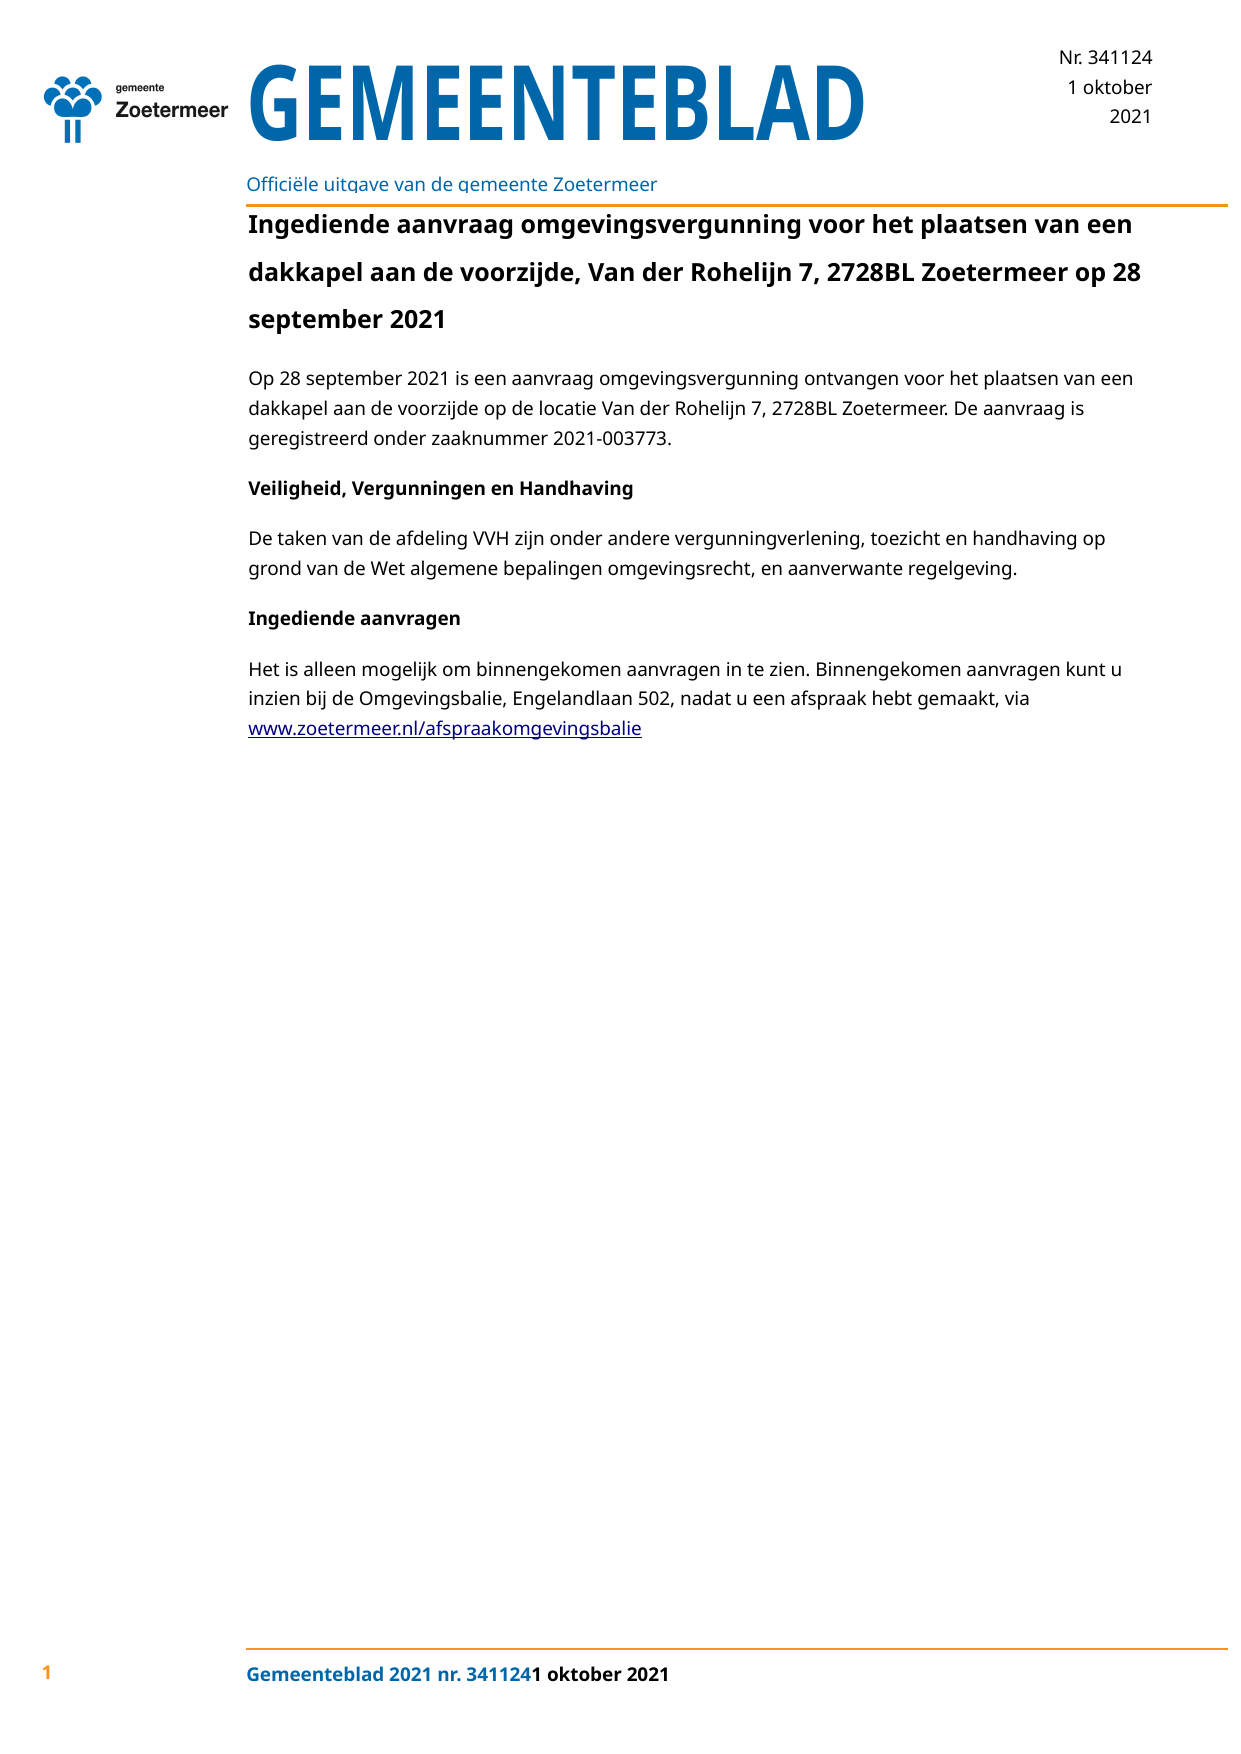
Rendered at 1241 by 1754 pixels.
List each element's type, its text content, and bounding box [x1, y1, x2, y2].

picture [41, 47, 231, 172]
text De taken van de afdeling VVH zijn onder andere vergunningverlening, toezicht en handhaving op grond van de Wet algemene bepalingen omgevingsrecht, en aanverwante regelgeving. [248, 526, 1152, 581]
text Op 28 september 2021 is een aanvraag omgevingsvergunning ontvangen voor het plaatsen van een dakkapel aan de voorzijde op de locatie Van der Rohelijn 7, 2728BL Zoetermeer. De aanvraag is geregistreerd onder zaaknummer 2021-003773. [248, 366, 1152, 450]
text Ingediende aanvragen [248, 606, 1152, 631]
text Het is alleen mogelijk om binnengekomen aanvragen in te zien. Binnengekomen aanvragen kunt u inzien bij de Omgevingsbalie, Engelandlaan 502, nadat u een afspraak hebt gemaakt, via www.zoetermeer.nl/afspraakomgevingsbalie [248, 656, 1152, 741]
text Ingediende aanvraag omgevingsvergunning voor het plaatsen van een dakkapel aan de voorzijde, Van der Rohelijn 7, 2728BL Zoetermeer op 28 september 2021 [248, 207, 1152, 336]
text Veiligheid, Vergunningen en Handhaving [248, 475, 1152, 501]
